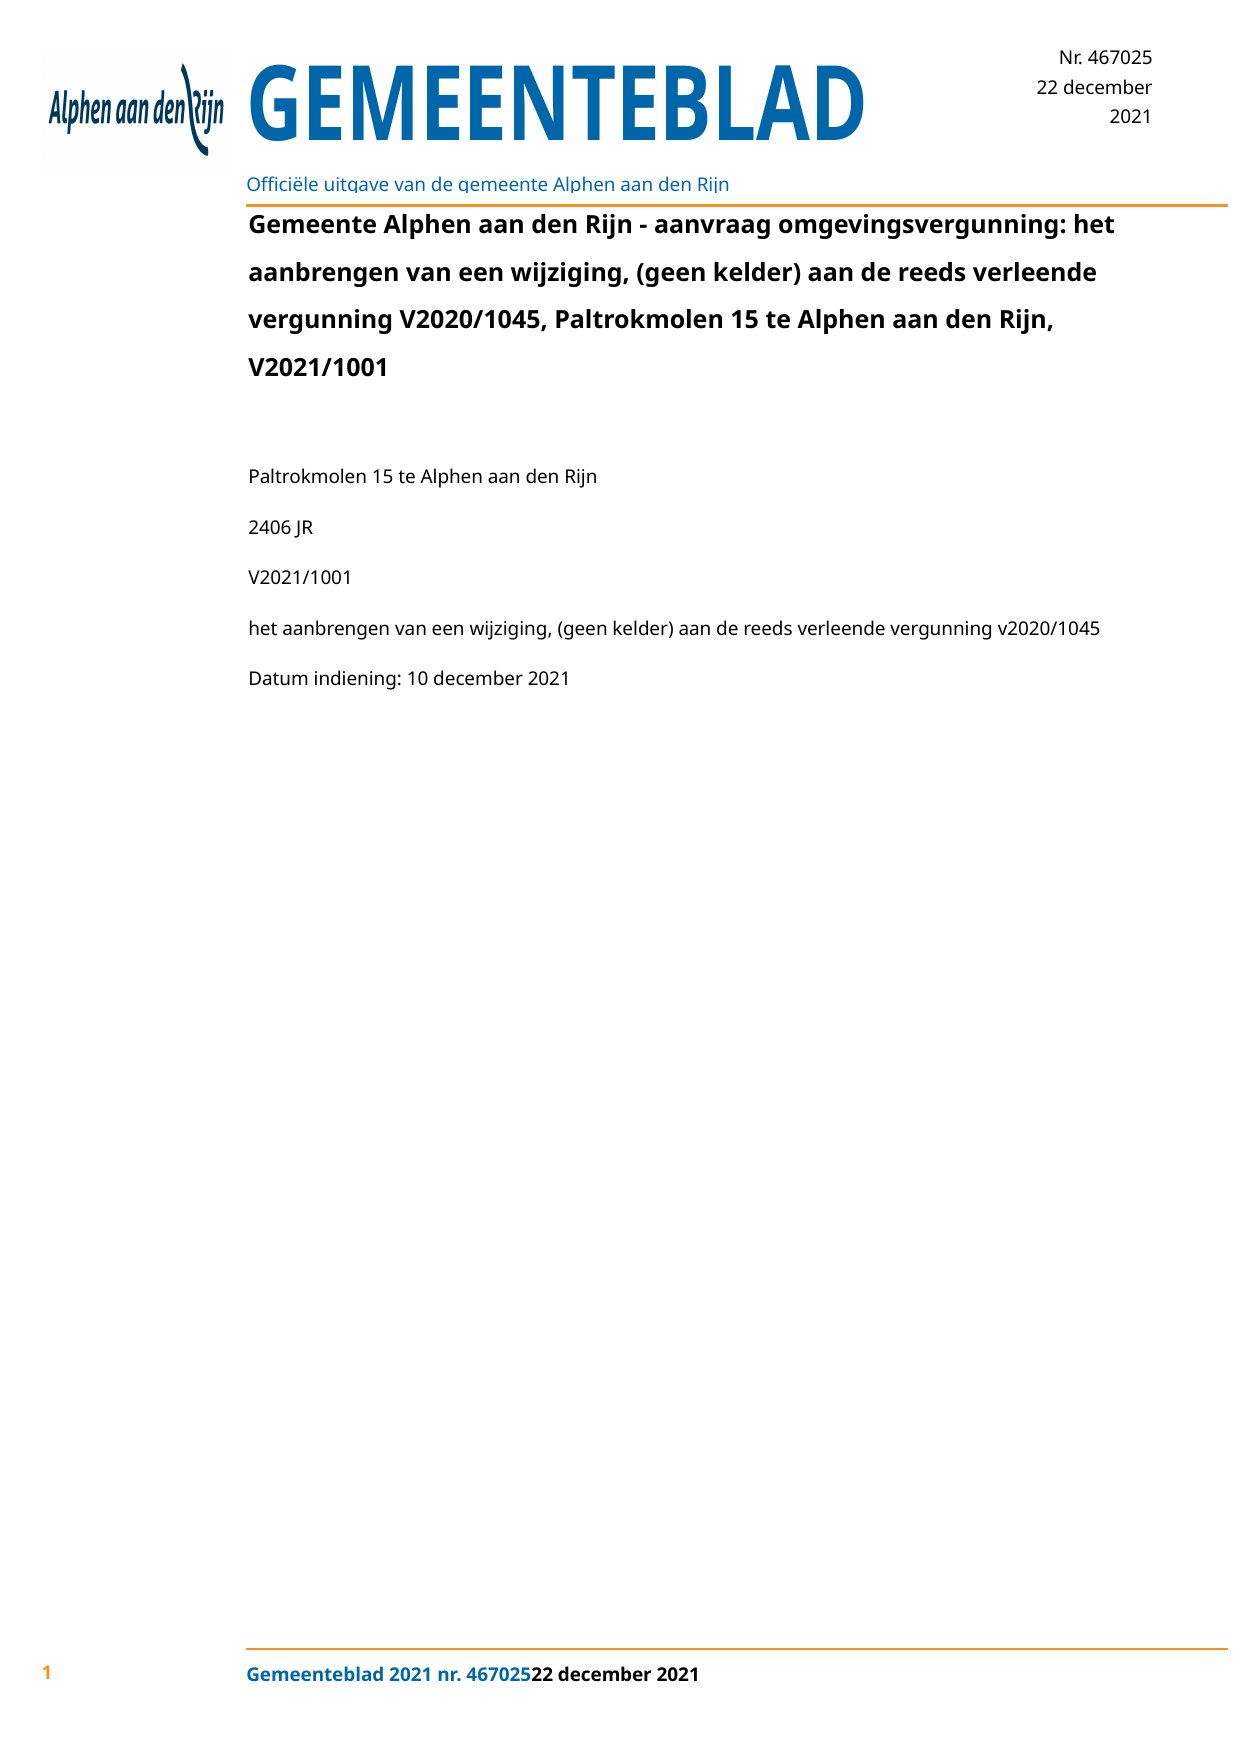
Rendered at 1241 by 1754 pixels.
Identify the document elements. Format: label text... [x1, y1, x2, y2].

picture [41, 47, 231, 172]
text V2021/1001 [248, 564, 1152, 590]
text het aanbrengen van een wijziging, (geen kelder) aan de reeds verleende vergunning v2020/1045 [248, 615, 1152, 641]
text Datum indiening: 10 december 2021 [248, 665, 1152, 691]
text 2406 JR [248, 514, 1152, 540]
text Gemeente Alphen aan den Rijn - aanvraag omgevingsvergunning: het aanbrengen van een wijziging, (geen kelder) aan de reeds verleende vergunning V2020/1045, Paltrokmolen 15 te Alphen aan den Rijn, V2021/1001 [248, 207, 1152, 384]
text Paltrokmolen 15 te Alphen aan den Rijn [248, 463, 1152, 489]
